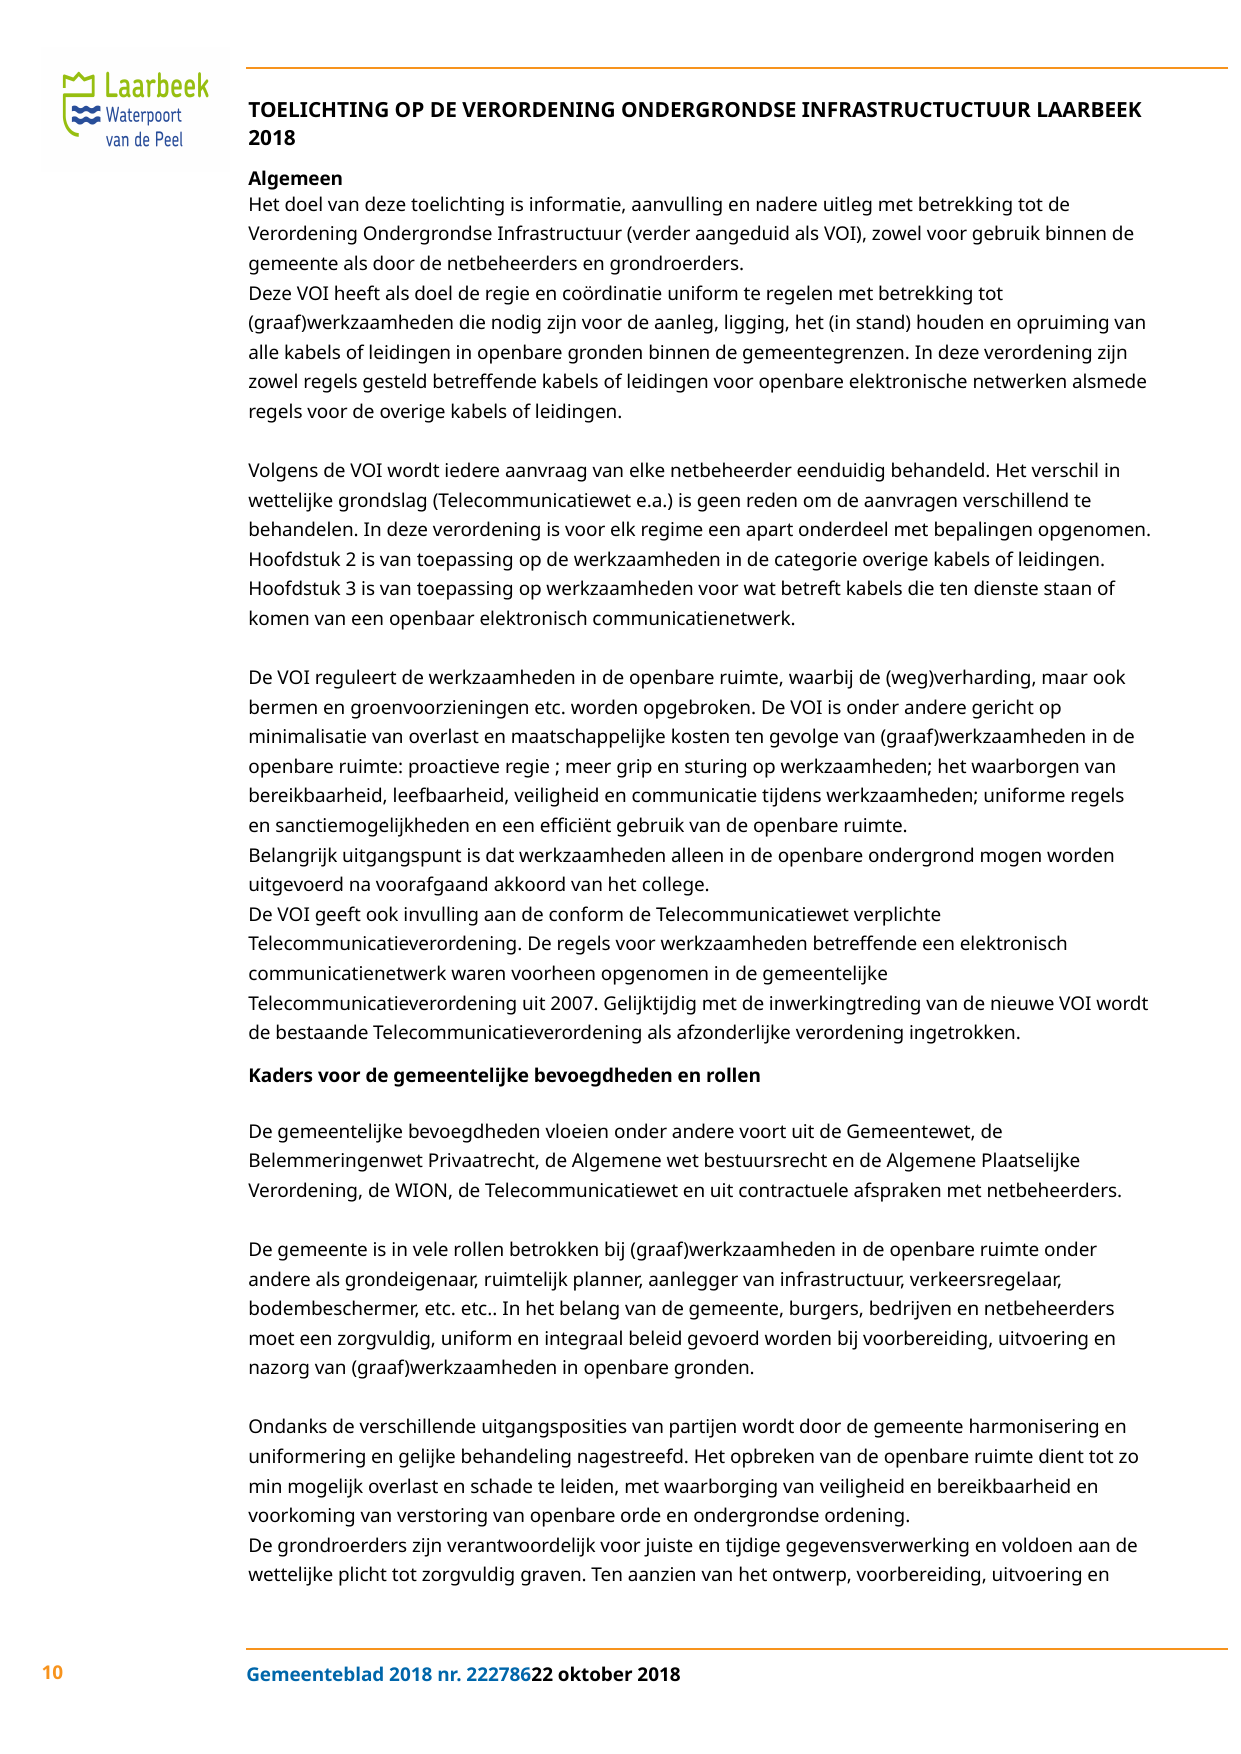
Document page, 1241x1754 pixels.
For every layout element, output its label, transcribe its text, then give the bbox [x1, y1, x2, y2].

text De gemeente is in vele rollen betrokken bij (graaf)werkzaamheden in de openbare ruimte onder andere als grondeigenaar, ruimtelijk planner, aanlegger van infrastructuur, verkeersregelaar, bodembeschermer, etc. etc.. In het belang van de gemeente, burgers, bedrijven en netbeheerders moet een zorgvuldig, uniform en integraal beleid gevoerd worden bij voorbereiding, uitvoering en nazorg van (graaf)werkzaamheden in openbare gronden. [248, 1236, 1152, 1380]
text Kaders voor de gemeentelijke bevoegdheden en rollen [248, 1062, 1152, 1088]
text De gemeentelijke bevoegdheden vloeien onder andere voort uit de Gemeentewet, de Belemmeringenwet Privaatrecht, de Algemene wet bestuursrecht en de Algemene Plaatselijke Verordening, de WION, de Telecommunicatiewet en uit contractuele afspraken met netbeheerders. [248, 1118, 1152, 1203]
text Het doel van deze toelichting is informatie, aanvulling en nadere uitleg met betrekking tot de Verordening Ondergrondse Infrastructuur (verder aangeduid als VOI), zowel voor gebruik binnen de gemeente als door de netbeheerders en grondroerders. [248, 191, 1152, 276]
text Deze VOI heeft als doel de regie en coördinatie uniform te regelen met betrekking tot (graaf)werkzaamheden die nodig zijn voor de aanleg, ligging, het (in stand) houden en opruiming van alle kabels of leidingen in openbare gronden binnen de gemeentegrenzen. In deze verordening zijn zowel regels gesteld betreffende kabels of leidingen voor openbare elektronische netwerken alsmede regels voor de overige kabels of leidingen. [248, 280, 1152, 424]
text De grondroerders zijn verantwoordelijk voor juiste en tijdige gegevensverwerking en voldoen aan de wettelijke plicht tot zorgvuldig graven. Ten aanzien van het ontwerp, voorbereiding, uitvoering en [248, 1532, 1152, 1587]
text Volgens de VOI wordt iedere aanvraag van elke netbeheerder eenduidig behandeld. Het verschil in wettelijke grondslag (Telecommunicatiewet e.a.) is geen reden om de aanvragen verschillend te behandelen. In deze verordening is voor elk regime een apart onderdeel met bepalingen opgenomen. Hoofdstuk 2 is van toepassing op de werkzaamheden in de categorie overige kabels of leidingen. Hoofdstuk 3 is van toepassing op werkzaamheden voor wat betreft kabels die ten dienste staan of komen van een openbaar elektronisch communicatienetwerk. [248, 457, 1152, 631]
text Belangrijk uitgangspunt is dat werkzaamheden alleen in de openbare ondergrond mogen worden uitgevoerd na voorafgaand akkoord van het college. [248, 842, 1152, 897]
text Ondanks de verschillende uitgangsposities van partijen wordt door de gemeente harmonisering en uniformering en gelijke behandeling nagestreefd. Het opbreken van de openbare ruimte dient tot zo min mogelijk overlast en schade te leiden, met waarborging van veiligheid en bereikbaarheid en voorkoming van verstoring van openbare orde en ondergrondse ordening. [248, 1414, 1152, 1528]
text TOELICHTING OP DE VERORDENING ONDERGRONDSE INFRASTRUCTUCTUUR LAARBEEK 2018 [248, 95, 1152, 152]
text Algemeen [248, 165, 1152, 191]
text De VOI reguleert de werkzaamheden in de openbare ruimte, waarbij de (weg)verharding, maar ook bermen en groenvoorzieningen etc. worden opgebroken. De VOI is onder andere gericht op minimalisatie van overlast en maatschappelijke kosten ten gevolge van (graaf)werkzaamheden in de openbare ruimte: proactieve regie ; meer grip en sturing op werkzaamheden; het waarborgen van bereikbaarheid, leefbaarheid, veiligheid en communicatie tijdens werkzaamheden; uniforme regels en sanctiemogelijkheden en een efficiënt gebruik van de openbare ruimte. [248, 664, 1152, 838]
picture [41, 47, 231, 172]
text De VOI geeft ook invulling aan de conform de Telecommunicatiewet verplichte Telecommunicatieverordening. De regels voor werkzaamheden betreffende een elektronisch communicatienetwerk waren voorheen opgenomen in de gemeentelijke Telecommunicatieverordening uit 2007. Gelijktijdig met de inwerkingtreding van de nieuwe VOI wordt de bestaande Telecommunicatieverordening als afzonderlijke verordening ingetrokken. [248, 901, 1152, 1045]
